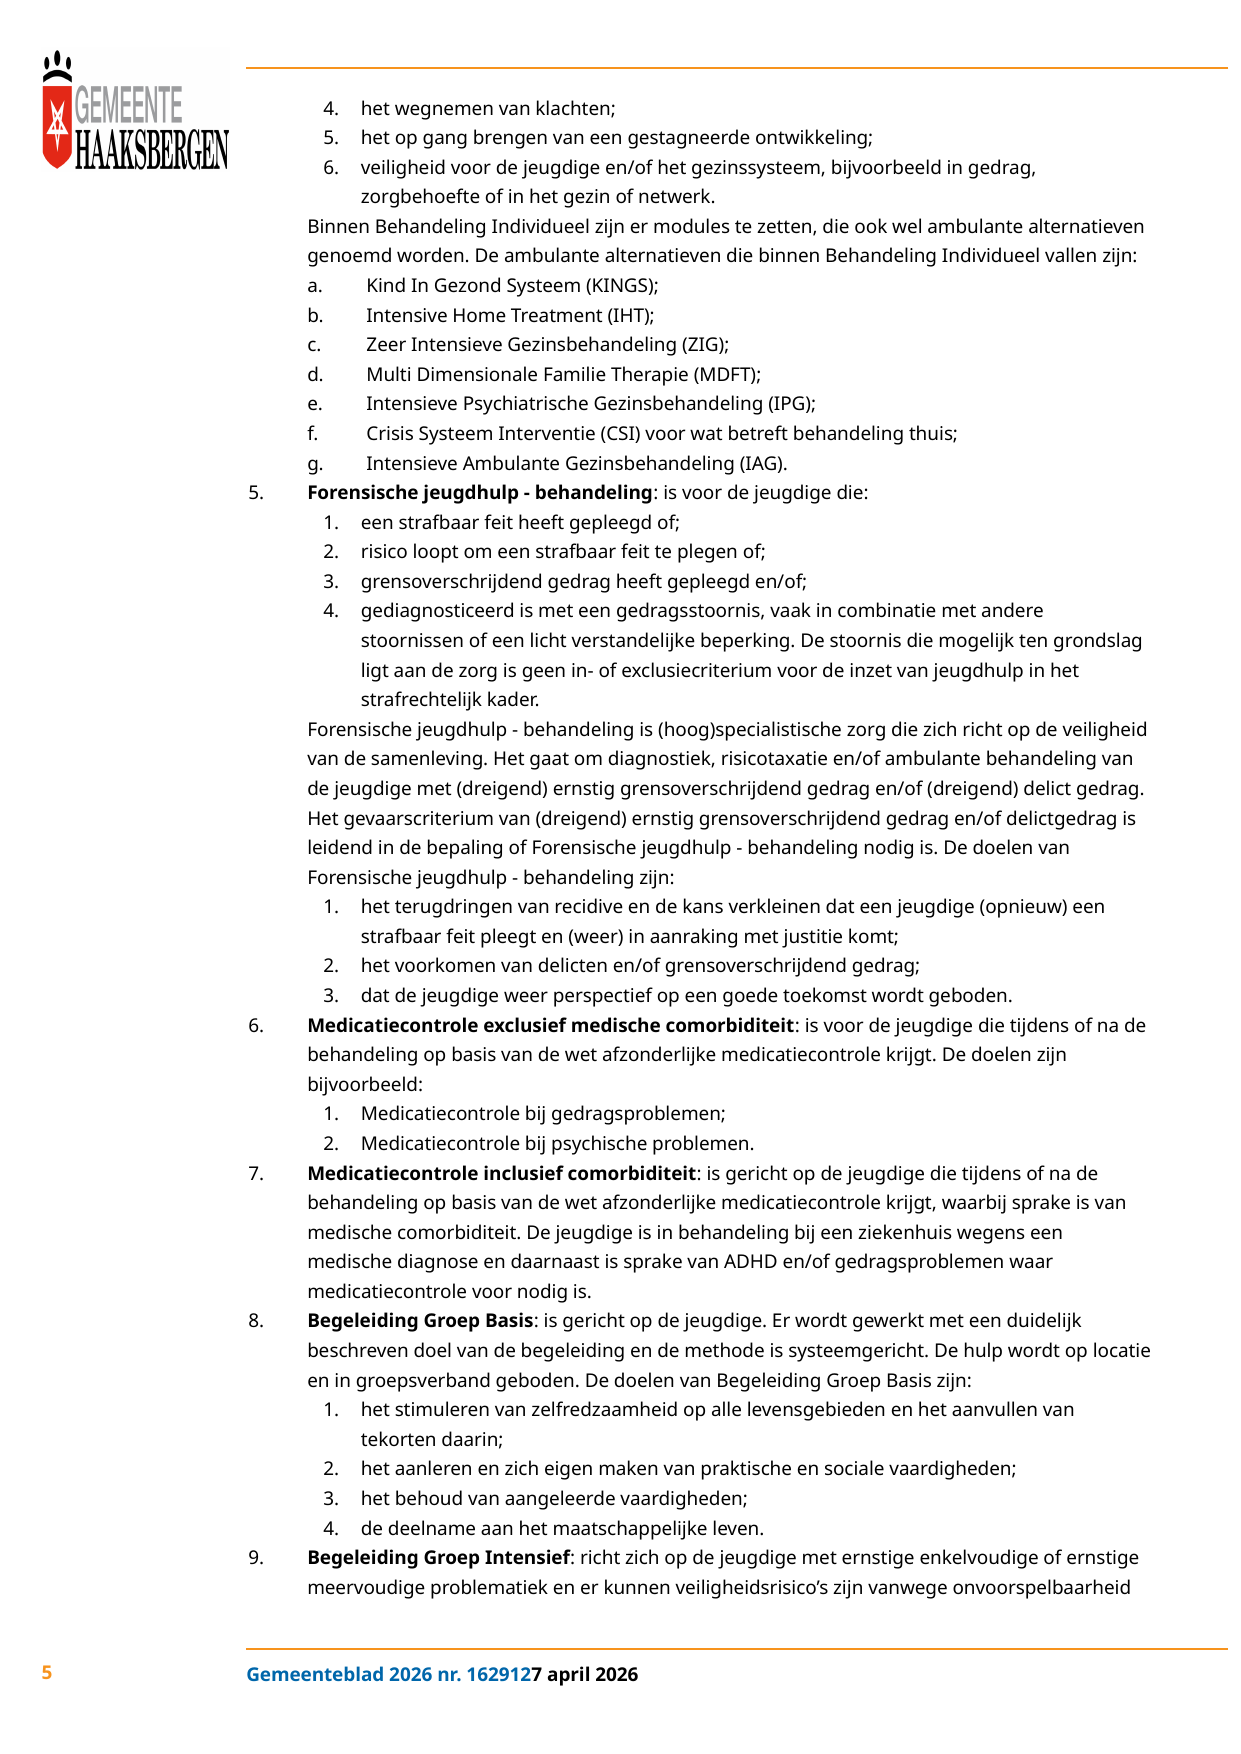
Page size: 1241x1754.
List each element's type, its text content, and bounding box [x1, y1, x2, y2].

list Zeer Intensieve Gezinsbehandeling (ZIG); [307, 331, 1152, 357]
list dat de jeugdige weer perspectief op een goede toekomst wordt geboden. [323, 982, 1152, 1008]
list Binnen Behandeling Individueel zijn er modules te zetten, die ook wel ambulante alternatieven genoemd worden. De ambulante alternatieven die binnen Behandeling Individueel vallen zijn: [248, 213, 1152, 268]
list het voorkomen van delicten en/of grensoverschrijdend gedrag; [323, 953, 1152, 978]
picture [41, 47, 231, 172]
list Intensive Home Treatment (IHT); [307, 302, 1152, 328]
list Multi Dimensionale Familie Therapie (MDFT); [307, 361, 1152, 387]
list Kind In Gezond Systeem (KINGS); [307, 272, 1152, 298]
list risico loopt om een strafbaar feit te plegen of; [323, 538, 1152, 564]
list gediagnosticeerd is met een gedragsstoornis, vaak in combinatie met andere stoornissen of een licht verstandelijke beperking. De stoornis die mogelijk ten grondslag ligt aan de zorg is geen in- of exclusiecriterium voor de inzet van jeugdhulp in het strafrechtelijk kader. [323, 598, 1152, 712]
list Intensieve Ambulante Gezinsbehandeling (IAG). [307, 450, 1152, 476]
list grensoverschrijdend gedrag heeft gepleegd en/of; [323, 568, 1152, 594]
list Crisis Systeem Interventie (CSI) voor wat betreft behandeling thuis; [307, 420, 1152, 446]
list het aanleren en zich eigen maken van praktische en sociale vaardigheden; [323, 1456, 1152, 1481]
list Medicatiecontrole bij psychische problemen. [323, 1130, 1152, 1156]
list Begeleiding Groep Intensief: richt zich op de jeugdige met ernstige enkelvoudige of ernstige meervoudige problematiek en er kunnen veiligheidsrisico’s zijn vanwege onvoorspelbaarheid [248, 1544, 1152, 1600]
list Medicatiecontrole exclusief medische comorbiditeit: is voor de jeugdige die tijdens of na de behandeling op basis van de wet afzonderlijke medicatiecontrole krijgt. De doelen zijn bijvoorbeeld: [248, 1012, 1152, 1097]
list de deelname aan het maatschappelijke leven. [323, 1515, 1152, 1541]
list Begeleiding Groep Basis: is gericht op de jeugdige. Er wordt gewerkt met een duidelijk beschreven doel van de begeleiding en de methode is systeemgericht. De hulp wordt op locatie en in groepsverband geboden. De doelen van Begeleiding Groep Basis zijn: [248, 1308, 1152, 1393]
list het wegnemen van klachten; [323, 95, 1152, 121]
list Medicatiecontrole bij gedragsproblemen; [323, 1101, 1152, 1126]
list Forensische jeugdhulp - behandeling is (hoog)specialistische zorg die zich richt op de veiligheid van de samenleving. Het gaat om diagnostiek, risicotaxatie en/of ambulante behandeling van de jeugdige met (dreigend) ernstig grensoverschrijdend gedrag en/of (dreigend) delict gedrag. Het gevaarscriterium van (dreigend) ernstig grensoverschrijdend gedrag en/of delictgedrag is leidend in de bepaling of Forensische jeugdhulp - behandeling nodig is. De doelen van Forensische jeugdhulp - behandeling zijn: [248, 716, 1152, 890]
list het op gang brengen van een gestagneerde ontwikkeling; [323, 124, 1152, 150]
list het behoud van aangeleerde vaardigheden; [323, 1485, 1152, 1511]
list veiligheid voor de jeugdige en/of het gezinssysteem, bijvoorbeeld in gedrag, zorgbehoefte of in het gezin of netwerk. [323, 154, 1152, 209]
list het stimuleren van zelfredzaamheid op alle levensgebieden en het aanvullen van tekorten daarin; [323, 1396, 1152, 1452]
list het terugdringen van recidive en de kans verkleinen dat een jeugdige (opnieuw) een strafbaar feit pleegt en (weer) in aanraking met justitie komt; [323, 893, 1152, 949]
list Intensieve Psychiatrische Gezinsbehandeling (IPG); [307, 391, 1152, 416]
list een strafbaar feit heeft gepleegd of; [323, 509, 1152, 535]
list Forensische jeugdhulp - behandeling: is voor de jeugdige die: [248, 479, 1152, 505]
list Medicatiecontrole inclusief comorbiditeit: is gericht op de jeugdige die tijdens of na de behandeling op basis van de wet afzonderlijke medicatiecontrole krijgt, waarbij sprake is van medische comorbiditeit. De jeugdige is in behandeling bij een ziekenhuis wegens een medische diagnose en daarnaast is sprake van ADHD en/of gedragsproblemen waar medicatiecontrole voor nodig is. [248, 1160, 1152, 1304]
